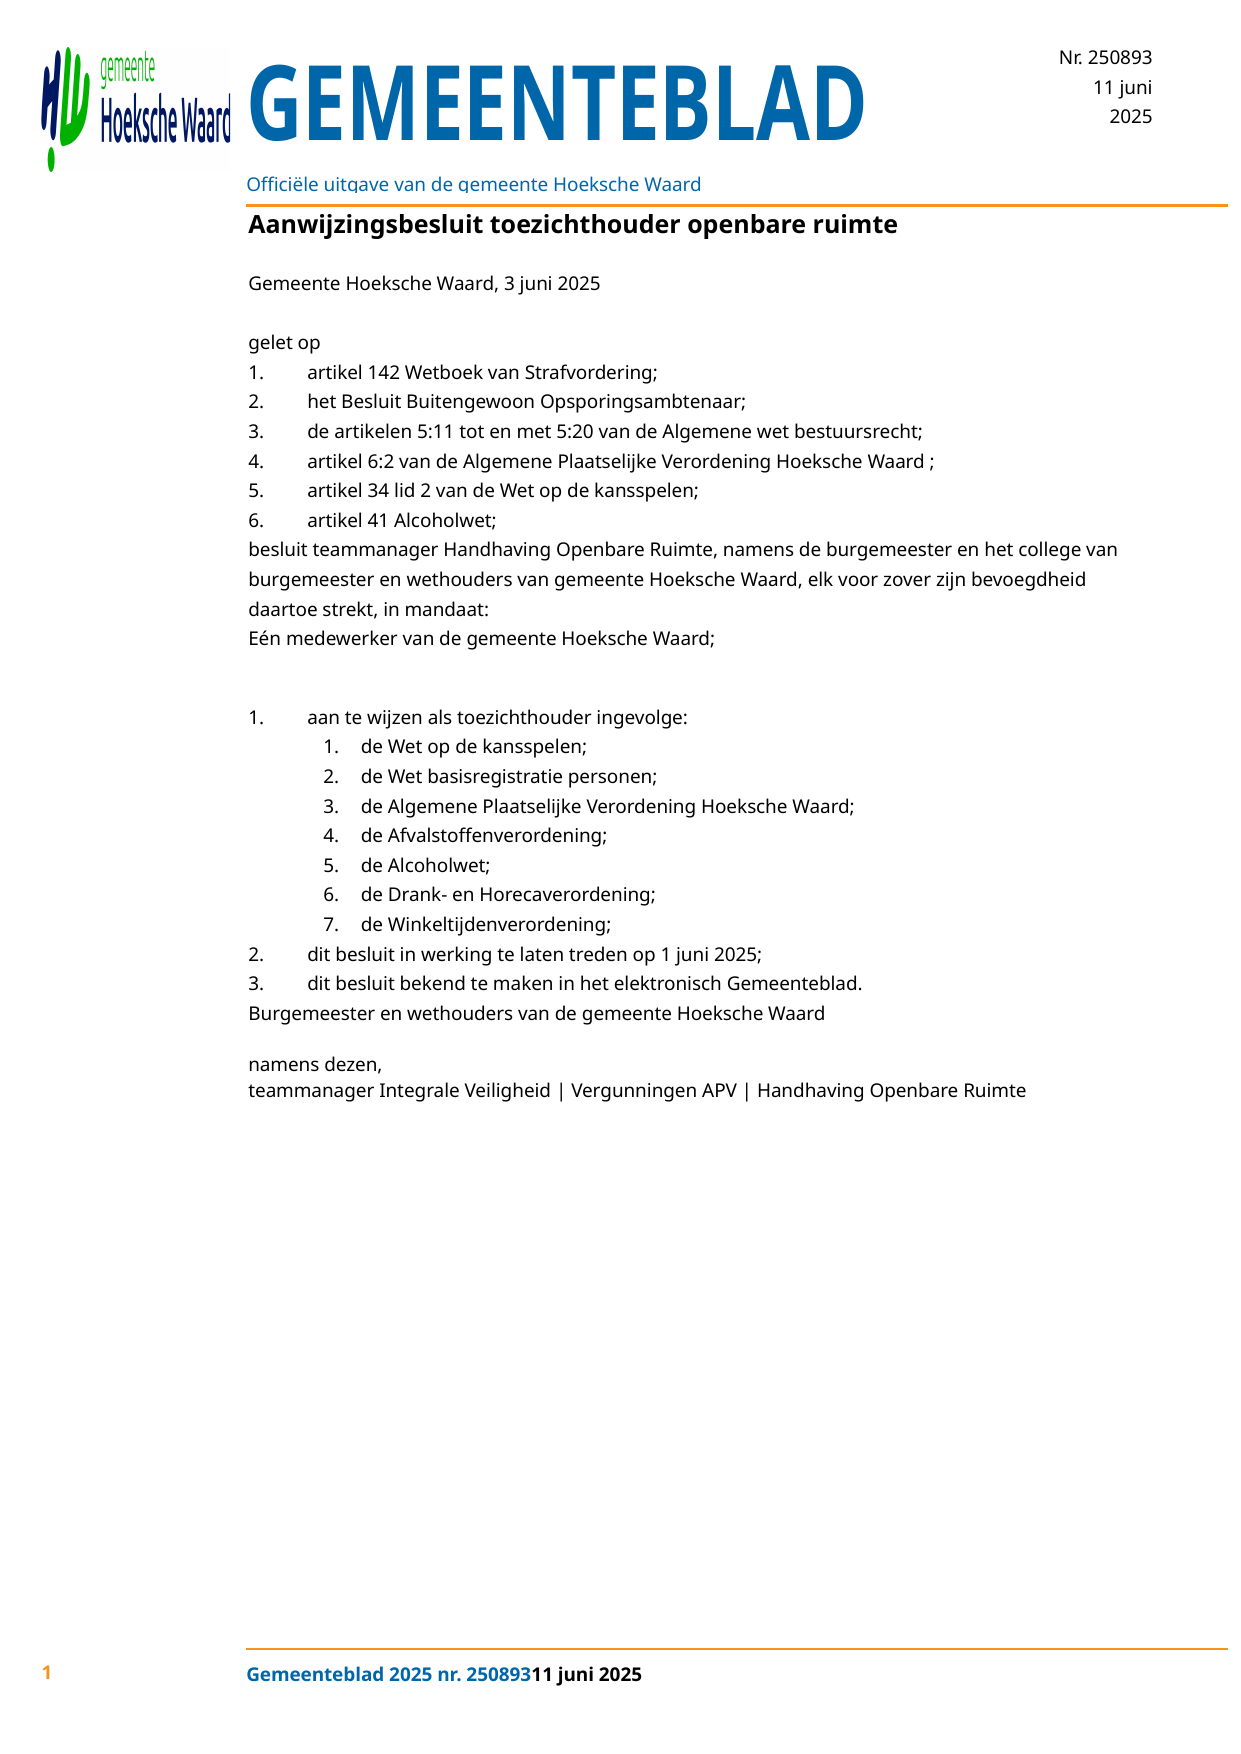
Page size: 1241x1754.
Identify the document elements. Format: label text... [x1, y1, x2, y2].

list de Alcoholwet; [323, 852, 1152, 878]
list artikel 41 Alcoholwet; [248, 507, 1152, 533]
list de Afvalstoffenverordening; [323, 822, 1152, 848]
text Eén medewerker van de gemeente Hoeksche Waard; [248, 625, 1152, 651]
list artikel 34 lid 2 van de Wet op de kansspelen; [248, 477, 1152, 503]
list dit besluit in werking te laten treden op 1 juni 2025; [248, 941, 1152, 967]
list de artikelen 5:11 tot en met 5:20 van de Algemene wet bestuursrecht; [248, 418, 1152, 444]
picture [41, 47, 231, 172]
list de Drank- en Horecaverordening; [323, 882, 1152, 907]
text namens dezen, [248, 1051, 1152, 1077]
list de Algemene Plaatselijke Verordening Hoeksche Waard; [323, 793, 1152, 819]
list de Winkeltijdenverordening; [323, 911, 1152, 937]
text teammanager Integrale Veiligheid | Vergunningen APV | Handhaving Openbare Ruimte [248, 1077, 1152, 1103]
text besluit teammanager Handhaving Openbare Ruimte, namens de burgemeester en het college van burgemeester en wethouders van gemeente Hoeksche Waard, elk voor zover zijn bevoegdheid daartoe strekt, in mandaat: [248, 537, 1152, 621]
list artikel 6:2 van de Algemene Plaatselijke Verordening Hoeksche Waard ; [248, 448, 1152, 473]
text Aanwijzingsbesluit toezichthouder openbare ruimte [248, 207, 1152, 241]
list artikel 142 Wetboek van Strafvordering; [248, 359, 1152, 385]
list aan te wijzen als toezichthouder ingevolge: [248, 704, 1152, 730]
text Gemeente Hoeksche Waard, 3 juni 2025 [248, 270, 1152, 296]
list dit besluit bekend te maken in het elektronisch Gemeenteblad. [248, 970, 1152, 996]
list het Besluit Buitengewoon Opsporingsambtenaar; [248, 389, 1152, 414]
list de Wet basisregistratie personen; [323, 763, 1152, 789]
text gelet op [248, 329, 1152, 355]
list de Wet op de kansspelen; [323, 734, 1152, 759]
text Burgemeester en wethouders van de gemeente Hoeksche Waard [248, 1000, 1152, 1026]
